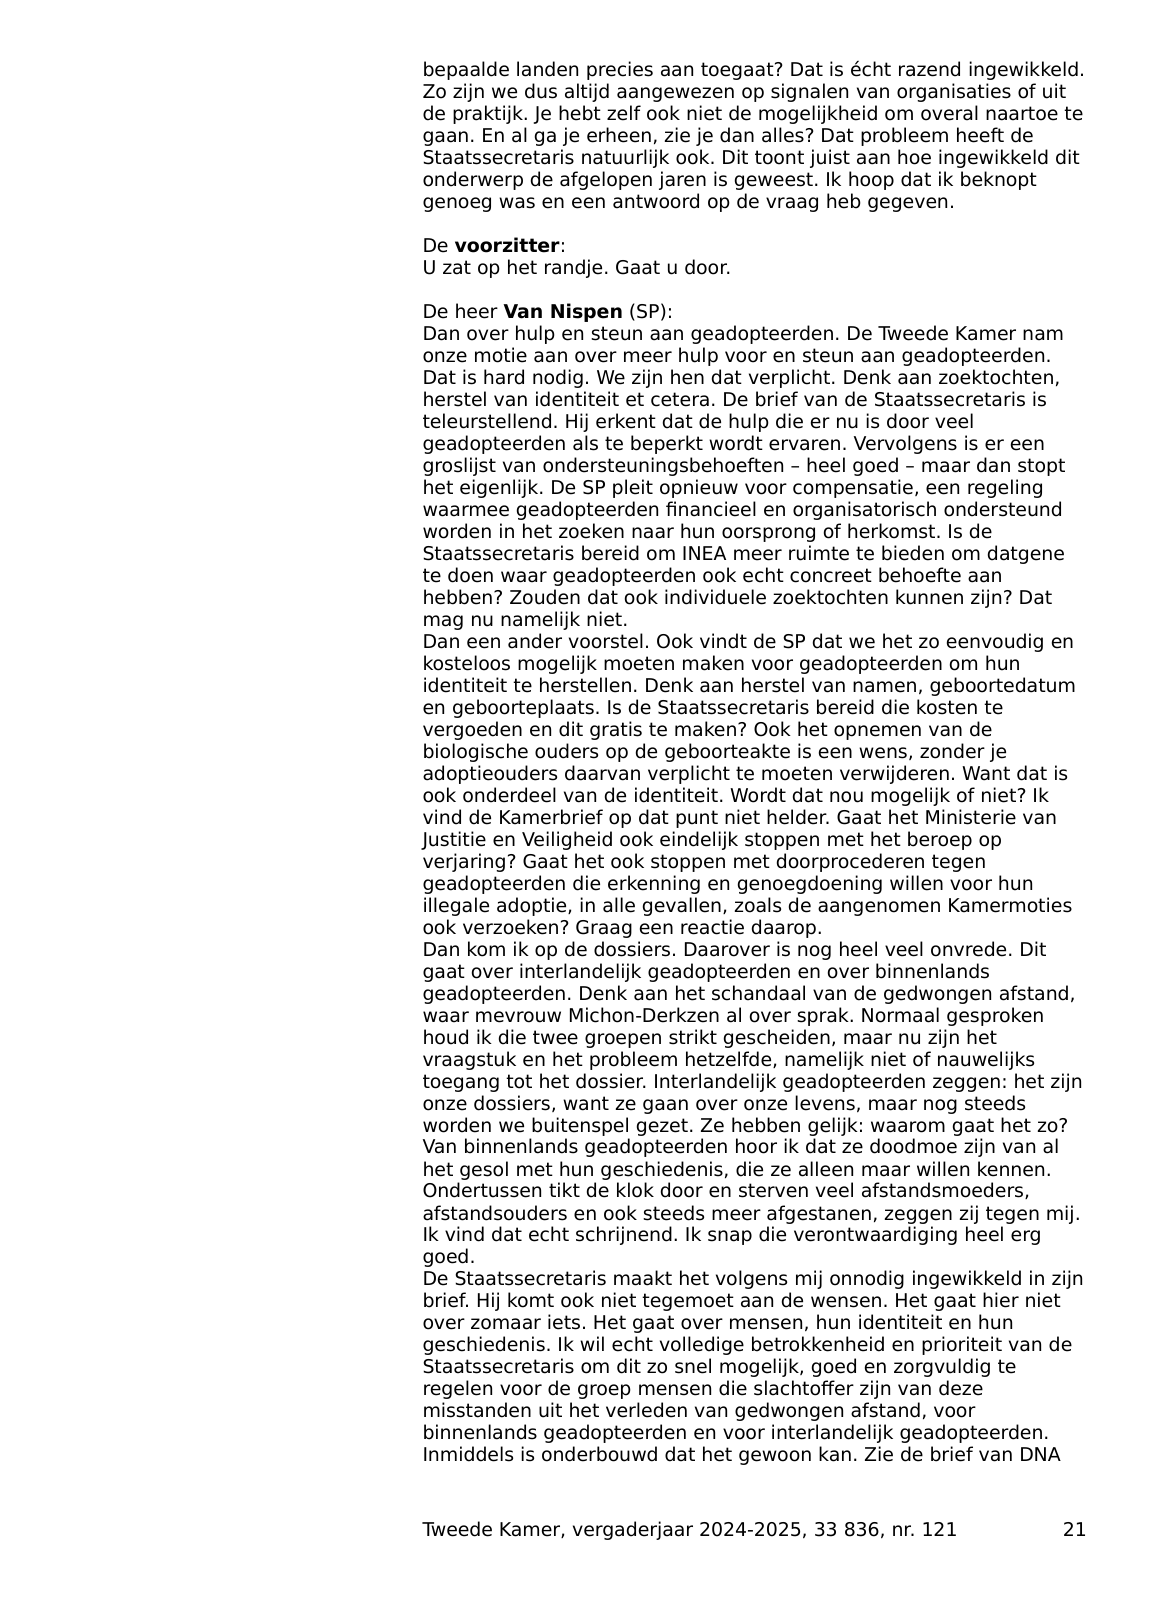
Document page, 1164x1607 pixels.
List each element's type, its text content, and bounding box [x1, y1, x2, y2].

text De Staatssecretaris maakt het volgens mij onnodig ingewikkeld in zijn brief. Hij komt ook niet tegemoet aan de wensen. Het gaat hier niet over zomaar iets. Het gaat over mensen, hun identiteit en hun geschiedenis. Ik wil echt volledige betrokkenheid en prioriteit van de Staatssecretaris om dit zo snel mogelijk, goed en zorgvuldig te regelen voor de groep mensen die slachtoffer zijn van deze misstanden uit het verleden van gedwongen afstand, voor binnenlands geadopteerden en voor interlandelijk geadopteerden. Inmiddels is onderbouwd dat het gewoon kan. Zie de brief van DNA [422, 1268, 1087, 1466]
text U zat op het randje. Gaat u door. [422, 257, 1087, 279]
text De voorzitter: [422, 235, 1087, 257]
text bepaalde landen precies aan toegaat? Dat is écht razend ingewikkeld. Zo zijn we dus altijd aangewezen op signalen van organisaties of uit de praktijk. Je hebt zelf ook niet de mogelijkheid om overal naartoe te gaan. En al ga je erheen, zie je dan alles? Dat probleem heeft de Staatssecretaris natuurlijk ook. Dit toont juist aan hoe ingewikkeld dit onderwerp de afgelopen jaren is geweest. Ik hoop dat ik beknopt genoeg was en een antwoord op de vraag heb gegeven. [422, 59, 1087, 213]
text De heer Van Nispen (SP): [422, 301, 1087, 323]
text Dan over hulp en steun aan geadopteerden. De Tweede Kamer nam onze motie aan over meer hulp voor en steun aan geadopteerden. Dat is hard nodig. We zijn hen dat verplicht. Denk aan zoektochten, herstel van identiteit et cetera. De brief van de Staatssecretaris is teleurstellend. Hij erkent dat de hulp die er nu is door veel geadopteerden als te beperkt wordt ervaren. Vervolgens is er een groslijst van ondersteuningsbehoeften – heel goed – maar dan stopt het eigenlijk. De SP pleit opnieuw voor compensatie, een regeling waarmee geadopteerden financieel en organisatorisch ondersteund worden in het zoeken naar hun oorsprong of herkomst. Is de Staatssecretaris bereid om INEA meer ruimte te bieden om datgene te doen waar geadopteerden ook echt concreet behoefte aan hebben? Zouden dat ook individuele zoektochten kunnen zijn? Dat mag nu namelijk niet. [422, 323, 1087, 631]
text Dan een ander voorstel. Ook vindt de SP dat we het zo eenvoudig en kosteloos mogelijk moeten maken voor geadopteerden om hun identiteit te herstellen. Denk aan herstel van namen, geboortedatum en geboorteplaats. Is de Staatssecretaris bereid die kosten te vergoeden en dit gratis te maken? Ook het opnemen van de biologische ouders op de geboorteakte is een wens, zonder je adoptieouders daarvan verplicht te moeten verwijderen. Want dat is ook onderdeel van de identiteit. Wordt dat nou mogelijk of niet? Ik vind de Kamerbrief op dat punt niet helder. Gaat het Ministerie van Justitie en Veiligheid ook eindelijk stoppen met het beroep op verjaring? Gaat het ook stoppen met doorprocederen tegen geadopteerden die erkenning en genoegdoening willen voor hun illegale adoptie, in alle gevallen, zoals de aangenomen Kamermoties ook verzoeken? Graag een reactie daarop. [422, 631, 1087, 939]
text Dan kom ik op de dossiers. Daarover is nog heel veel onvrede. Dit gaat over interlandelijk geadopteerden en over binnenlands geadopteerden. Denk aan het schandaal van de gedwongen afstand, waar mevrouw Michon-Derkzen al over sprak. Normaal gesproken houd ik die twee groepen strikt gescheiden, maar nu zijn het vraagstuk en het probleem hetzelfde, namelijk niet of nauwelijks toegang tot het dossier. Interlandelijk geadopteerden zeggen: het zijn onze dossiers, want ze gaan over onze levens, maar nog steeds worden we buitenspel gezet. Ze hebben gelijk: waarom gaat het zo? Van binnenlands geadopteerden hoor ik dat ze doodmoe zijn van al het gesol met hun geschiedenis, die ze alleen maar willen kennen. Ondertussen tikt de klok door en sterven veel afstandsmoeders, afstandsouders en ook steeds meer afgestanen, zeggen zij tegen mij. Ik vind dat echt schrijnend. Ik snap die verontwaardiging heel erg goed. [422, 939, 1087, 1268]
